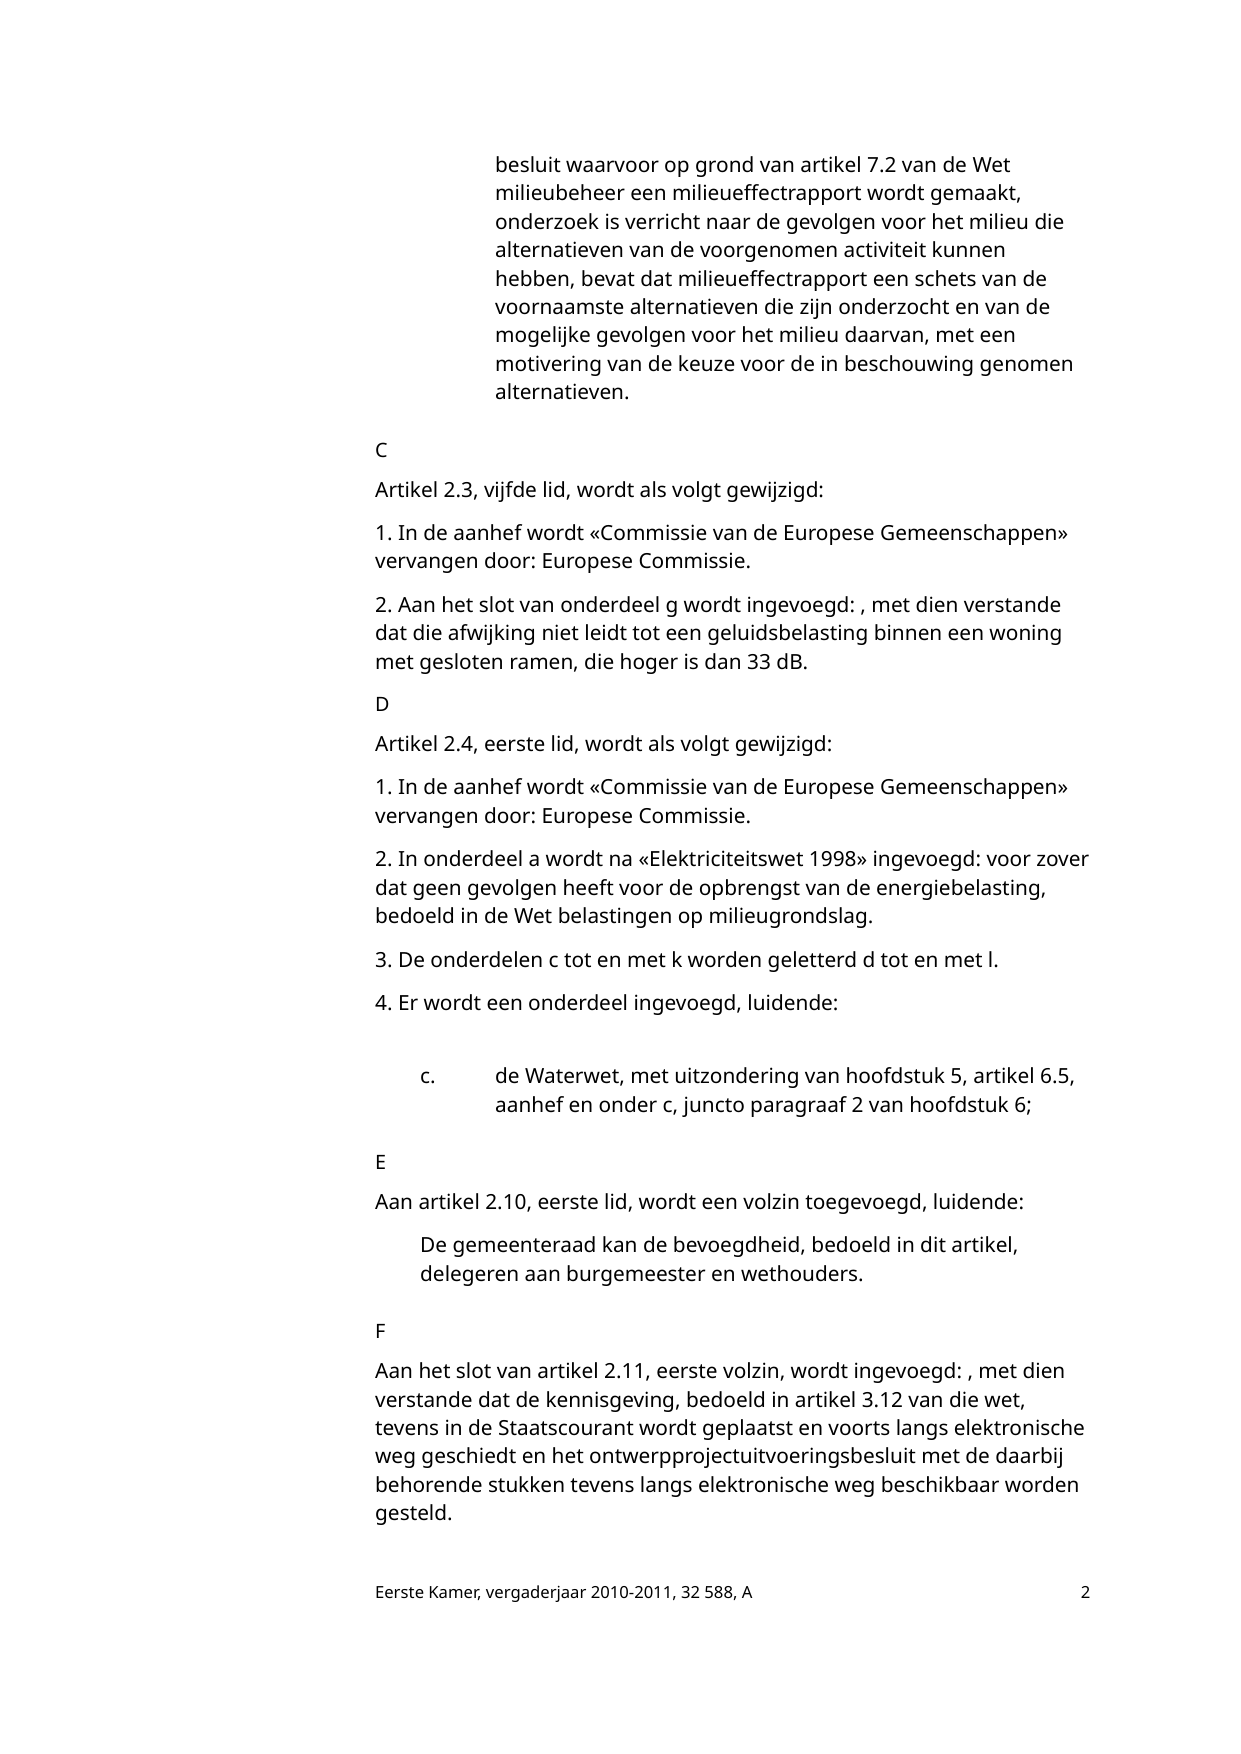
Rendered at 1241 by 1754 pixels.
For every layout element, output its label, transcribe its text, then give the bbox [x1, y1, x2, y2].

text Aan het slot van artikel 2.11, eerste volzin, wordt ingevoegd: , met dien verstande dat de kennisgeving, bedoeld in artikel 3.12 van die wet, tevens in de Staatscourant wordt geplaatst en voorts langs elektronische weg geschiedt en het ontwerpprojectuitvoeringsbesluit met de daarbij behorende stukken tevens langs elektronische weg beschikbaar worden gesteld. [375, 1356, 1090, 1527]
text 1. In de aanhef wordt «Commissie van de Europese Gemeenschappen» vervangen door: Europese Commissie. [375, 518, 1090, 575]
text Artikel 2.3, vijfde lid, wordt als volgt gewijzigd: [375, 475, 1090, 503]
text C [375, 436, 1090, 463]
text De gemeenteraad kan de bevoegdheid, bedoeld in dit artikel, delegeren aan burgemeester en wethouders. [420, 1231, 1090, 1287]
text Artikel 2.4, eerste lid, wordt als volgt gewijzigd: [375, 729, 1090, 757]
text 2. Aan het slot van onderdeel g wordt ingevoegd: , met dien verstande dat die afwijking niet leidt tot een geluidsbelasting binnen een woning met gesloten ramen, die hoger is dan 33 dB. [375, 590, 1090, 675]
list de Waterwet, met uitzondering van hoofdstuk 5, artikel 6.5, aanhef en onder c, juncto paragraaf 2 van hoofdstuk 6; [420, 1062, 1090, 1118]
text F [375, 1317, 1090, 1344]
text E [375, 1148, 1090, 1175]
text 1. In de aanhef wordt «Commissie van de Europese Gemeenschappen» vervangen door: Europese Commissie. [375, 772, 1090, 829]
text 4. Er wordt een onderdeel ingevoegd, luidende: [375, 988, 1090, 1017]
text Aan artikel 2.10, eerste lid, wordt een volzin toegevoegd, luidende: [375, 1187, 1090, 1216]
text 2. In onderdeel a wordt na «Elektriciteitswet 1998» ingevoegd: voor zover dat geen gevolgen heeft voor de opbrengst van de energiebelasting, bedoeld in de Wet belastingen op milieugrondslag. [375, 844, 1090, 930]
text 3. De onderdelen c tot en met k worden geletterd d tot en met l. [375, 945, 1090, 973]
text D [375, 690, 1090, 717]
list besluit waarvoor op grond van artikel 7.2 van de Wet milieubeheer een milieueffectrapport wordt gemaakt, onderzoek is verricht naar de gevolgen voor het milieu die alternatieven van de voorgenomen activiteit kunnen hebben, bevat dat milieueffectrapport een schets van de voornaamste alternatieven die zijn onderzocht en van de mogelijke gevolgen voor het milieu daarvan, met een motivering van de keuze voor de in beschouwing genomen alternatieven. [420, 150, 1090, 406]
